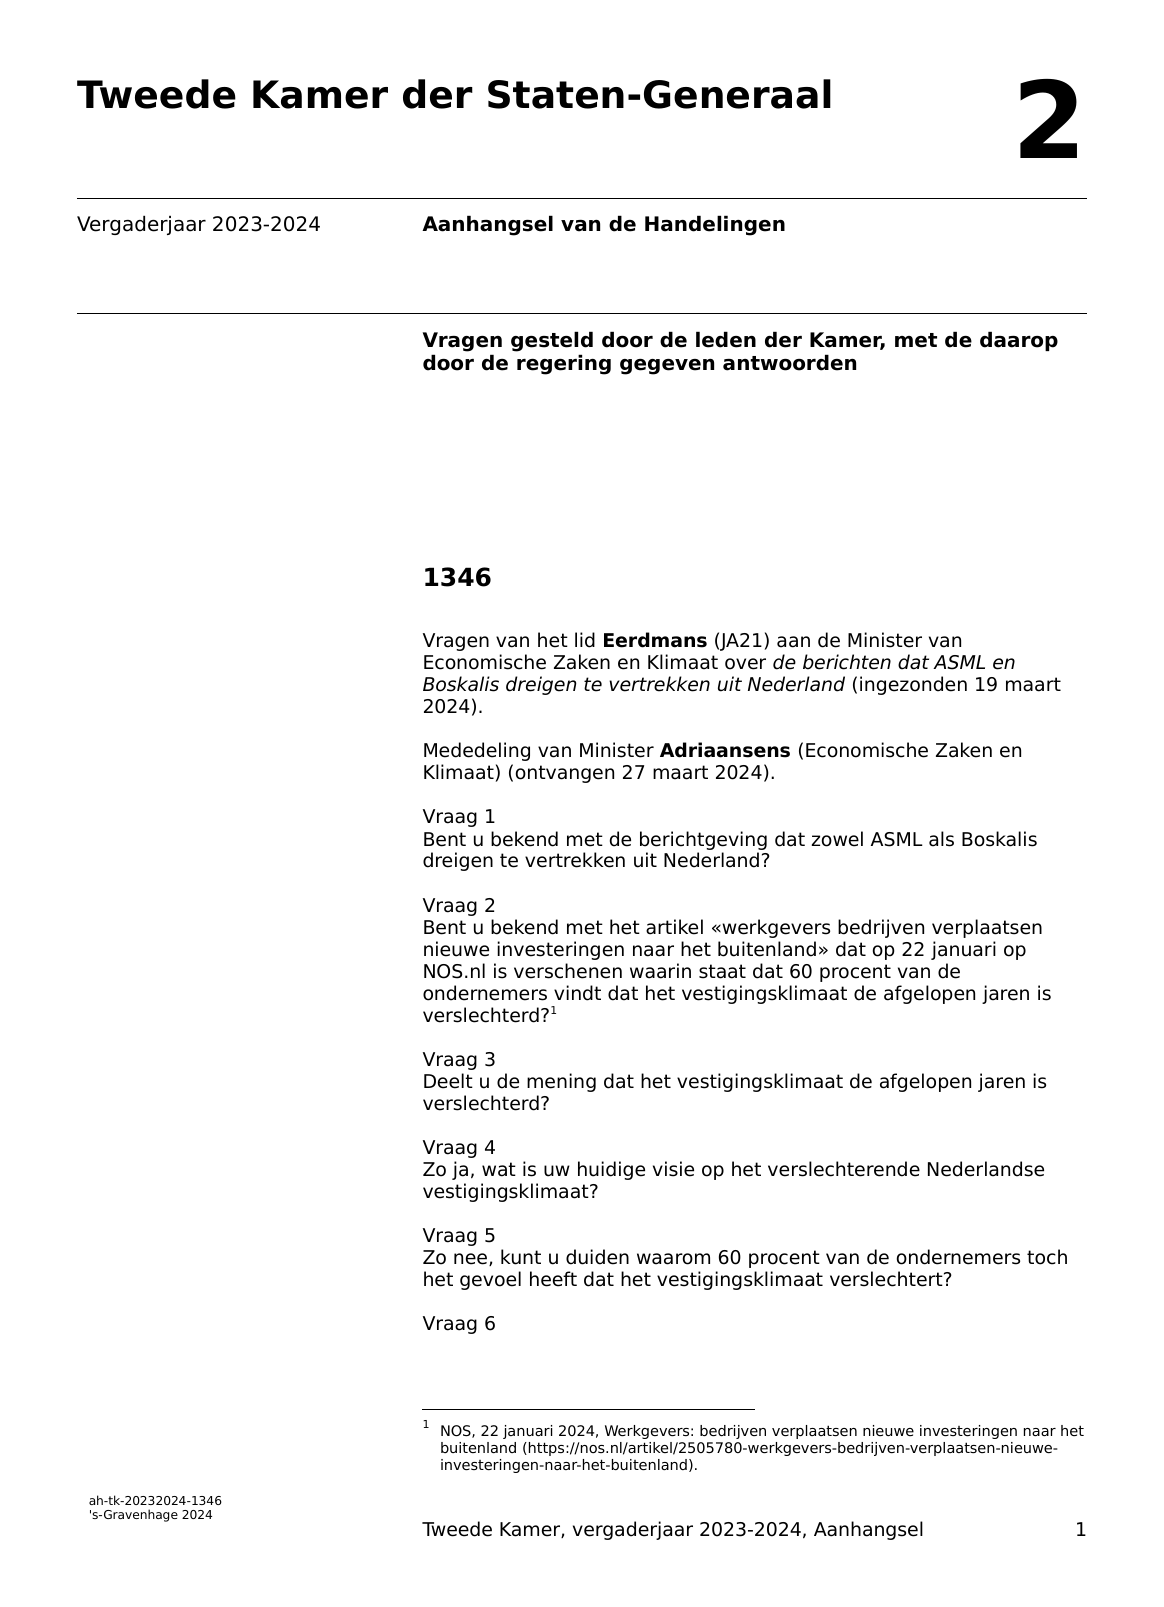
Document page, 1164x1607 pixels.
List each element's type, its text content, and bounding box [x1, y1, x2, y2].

text Vraag 3 [422, 1049, 1087, 1071]
text Vraag 6 [422, 1313, 1087, 1335]
text NOS, 22 januari 2024, Werkgevers: bedrijven verplaatsen nieuwe investeringen naar het buitenland (https://nos.nl/artikel/2505780-werkgevers-bedrijven-verplaatsen-nieuwe-investeringen-naar-het-buitenland). [422, 1418, 1087, 1474]
text Vraag 1 [422, 806, 1087, 828]
text Vraag 4 [422, 1137, 1087, 1159]
text Vragen van het lid Eerdmans (JA21) aan de Minister van Economische Zaken en Klimaat over de berichten dat ASML en Boskalis dreigen te vertrekken uit Nederland (ingezonden 19 maart 2024). [422, 630, 1087, 718]
text Deelt u de mening dat het vestigingsklimaat de afgelopen jaren is verslechterd? [422, 1071, 1087, 1114]
table_header Tweede Kamer der Staten-Generaal [77, 59, 886, 198]
table_header 2 [886, 59, 1087, 198]
table_cell Vragen gesteld door de leden der Kamer, met de daarop door de regering gegeven antwoorden [422, 314, 1087, 375]
table_cell Aanhangsel van de Handelingen [422, 199, 1087, 313]
text 's-Gravenhage 2024 [88, 1508, 323, 1522]
text Bent u bekend met de berichtgeving dat zowel ASML als Boskalis dreigen te vertrekken uit Nederland? [422, 828, 1087, 872]
table_cell [77, 314, 422, 375]
text Bent u bekend met het artikel «werkgevers bedrijven verplaatsen nieuwe investeringen naar het buitenland» dat op 22 januari op NOS.nl is verschenen waarin staat dat 60 procent van de ondernemers vindt dat het vestigingsklimaat de afgelopen jaren is verslechterd? [422, 917, 1087, 1026]
text Vraag 5 [422, 1225, 1087, 1247]
text Vraag 2 [422, 894, 1087, 917]
text Zo ja, wat is uw huidige visie op het verslechterende Nederlandse vestigingsklimaat? [422, 1159, 1087, 1203]
text 1346 [422, 563, 1087, 592]
table_cell Vergaderjaar 2023-2024 [77, 199, 422, 313]
text ah-tk-20232024-1346 [88, 1494, 323, 1508]
text Zo nee, kunt u duiden waarom 60 procent van de ondernemers toch het gevoel heeft dat het vestigingsklimaat verslechtert? [422, 1247, 1087, 1291]
text Mededeling van Minister Adriaansens (Economische Zaken en Klimaat) (ontvangen 27 maart 2024). [422, 740, 1087, 784]
